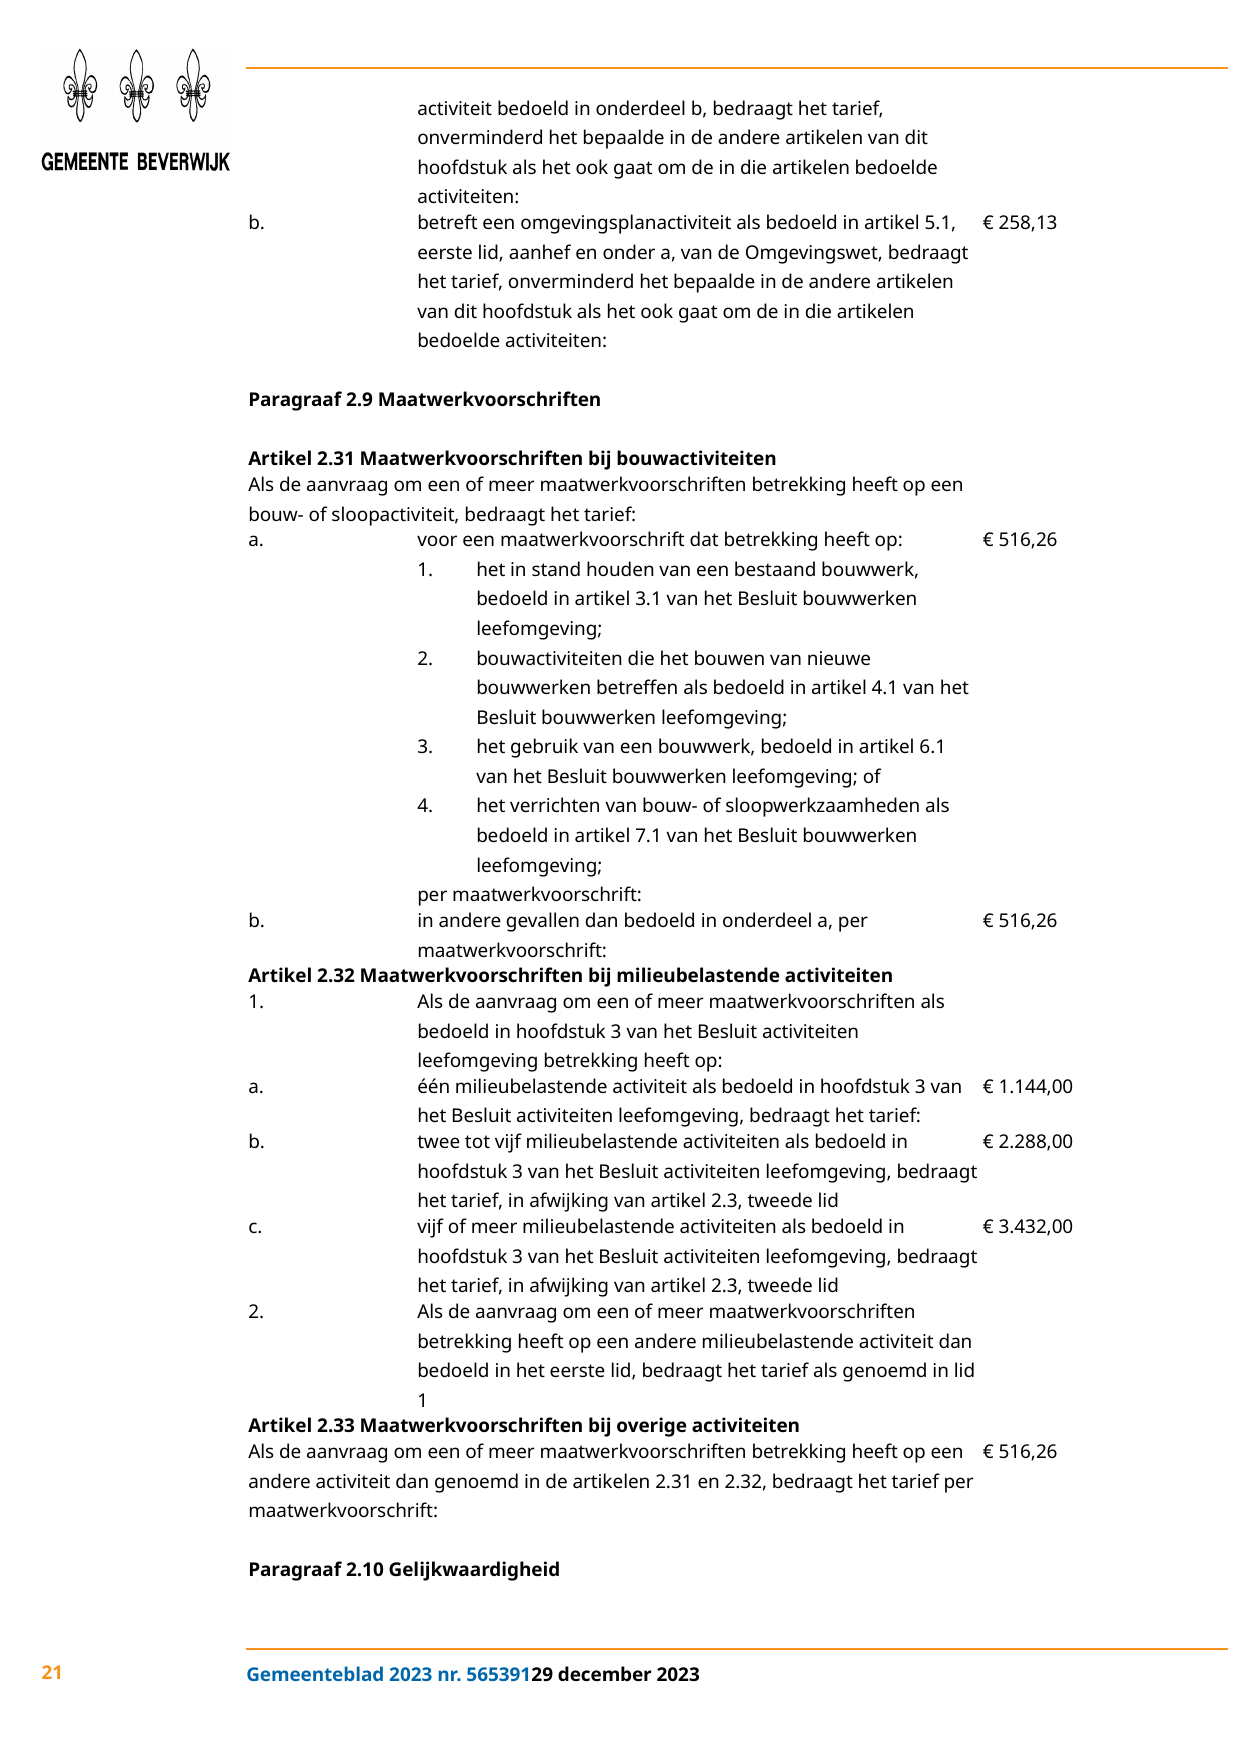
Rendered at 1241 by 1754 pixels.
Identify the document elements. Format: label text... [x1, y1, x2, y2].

table_cell betreft een omgevingsplanactiviteit als bedoeld in artikel 5.1, eerste lid, aanhef en onder a, van de Omgevingswet, bedraagt het tarief, onverminderd het bepaalde in de andere artikelen van dit hoofdstuk als het ook gaat om de in die artikelen bedoelde activiteiten: [417, 209, 983, 353]
table_cell één milieubelastende activiteit als bedoeld in hoofdstuk 3 van het Besluit activiteiten leefomgeving, bedraagt het tarief: [417, 1073, 983, 1128]
table_cell Artikel 2.33 Maatwerkvoorschriften bij overige activiteiten [248, 1413, 983, 1438]
table_cell Als de aanvraag om een of meer maatwerkvoorschriften betrekking heeft op een andere milieubelastende activiteit dan bedoeld in het eerste lid, bedraagt het tarief als genoemd in lid 1 [417, 1298, 983, 1413]
table_cell € 2.288,00 [983, 1129, 1152, 1213]
table_cell € 516,26 [983, 1439, 1152, 1523]
table_cell b. [248, 1129, 417, 1213]
text Paragraaf 2.9 Maatwerkvoorschriften [248, 386, 1152, 412]
table_cell b. [248, 209, 417, 353]
table_cell [248, 95, 417, 209]
table_cell Als de aanvraag om een of meer maatwerkvoorschriften betrekking heeft op een andere activiteit dan genoemd in de artikelen 2.31 en 2.32, bedraagt het tarief per maatwerkvoorschrift: [248, 1439, 983, 1523]
table_header [983, 445, 1152, 471]
table_cell twee tot vijf milieubelastende activiteiten als bedoeld in hoofdstuk 3 van het Besluit activiteiten leefomgeving, bedraagt het tarief, in afwijking van artikel 2.3, tweede lid [417, 1129, 983, 1213]
table_cell a. [248, 526, 417, 907]
table_cell [983, 988, 1152, 1073]
table_cell € 1.144,00 [983, 1073, 1152, 1128]
table_cell € 516,26 [983, 526, 1152, 907]
table_cell Artikel 2.32 Maatwerkvoorschriften bij milieubelastende activiteiten [248, 963, 983, 988]
table_cell 1. [248, 988, 417, 1073]
table_cell € 258,13 [983, 209, 1152, 353]
table_cell activiteit bedoeld in onderdeel b, bedraagt het tarief, onverminderd het bepaalde in de andere artikelen van dit hoofdstuk als het ook gaat om de in die artikelen bedoelde activiteiten: [417, 95, 983, 209]
table_cell c. [248, 1213, 417, 1298]
table_cell 2. [248, 1298, 417, 1413]
table_cell € 3.432,00 [983, 1213, 1152, 1298]
table_cell [983, 95, 1152, 209]
table_cell a. [248, 1073, 417, 1128]
table_cell [983, 1298, 1152, 1413]
table_cell Als de aanvraag om een of meer maatwerkvoorschriften betrekking heeft op een bouw- of sloopactiviteit, bedraagt het tarief: [248, 471, 983, 526]
table_cell [983, 1413, 1152, 1438]
table_cell voor een maatwerkvoorschrift dat betrekking heeft op: het in stand houden van een bestaand bouwwerk, bedoeld in artikel 3.1 van het Besluit bouwwerken leefomgeving; bouwactiviteiten die het bouwen van nieuwe bouwwerken betreffen als bedoeld in artikel 4.1 van het Besluit bouwwerken leefomgeving; het gebruik van een bouwwerk, bedoeld in artikel 6.1 van het Besluit bouwwerken leefomgeving; of het verrichten van bouw- of sloopwerkzaamheden als bedoeld in artikel 7.1 van het Besluit bouwwerken leefomgeving; per maatwerkvoorschrift: [417, 526, 983, 907]
table_cell vijf of meer milieubelastende activiteiten als bedoeld in hoofdstuk 3 van het Besluit activiteiten leefomgeving, bedraagt het tarief, in afwijking van artikel 2.3, tweede lid [417, 1213, 983, 1298]
table_cell b. [248, 907, 417, 962]
table_cell Als de aanvraag om een of meer maatwerkvoorschriften als bedoeld in hoofdstuk 3 van het Besluit activiteiten leefomgeving betrekking heeft op: [417, 988, 983, 1073]
table_cell € 516,26 [983, 907, 1152, 962]
picture [41, 47, 231, 172]
table_header Artikel 2.31 Maatwerkvoorschriften bij bouwactiviteiten [248, 445, 983, 471]
table_cell [983, 963, 1152, 988]
text Paragraaf 2.10 Gelijkwaardigheid [248, 1556, 1152, 1582]
table_cell [983, 471, 1152, 526]
table_cell in andere gevallen dan bedoeld in onderdeel a, per maatwerkvoorschrift: [417, 907, 983, 962]
